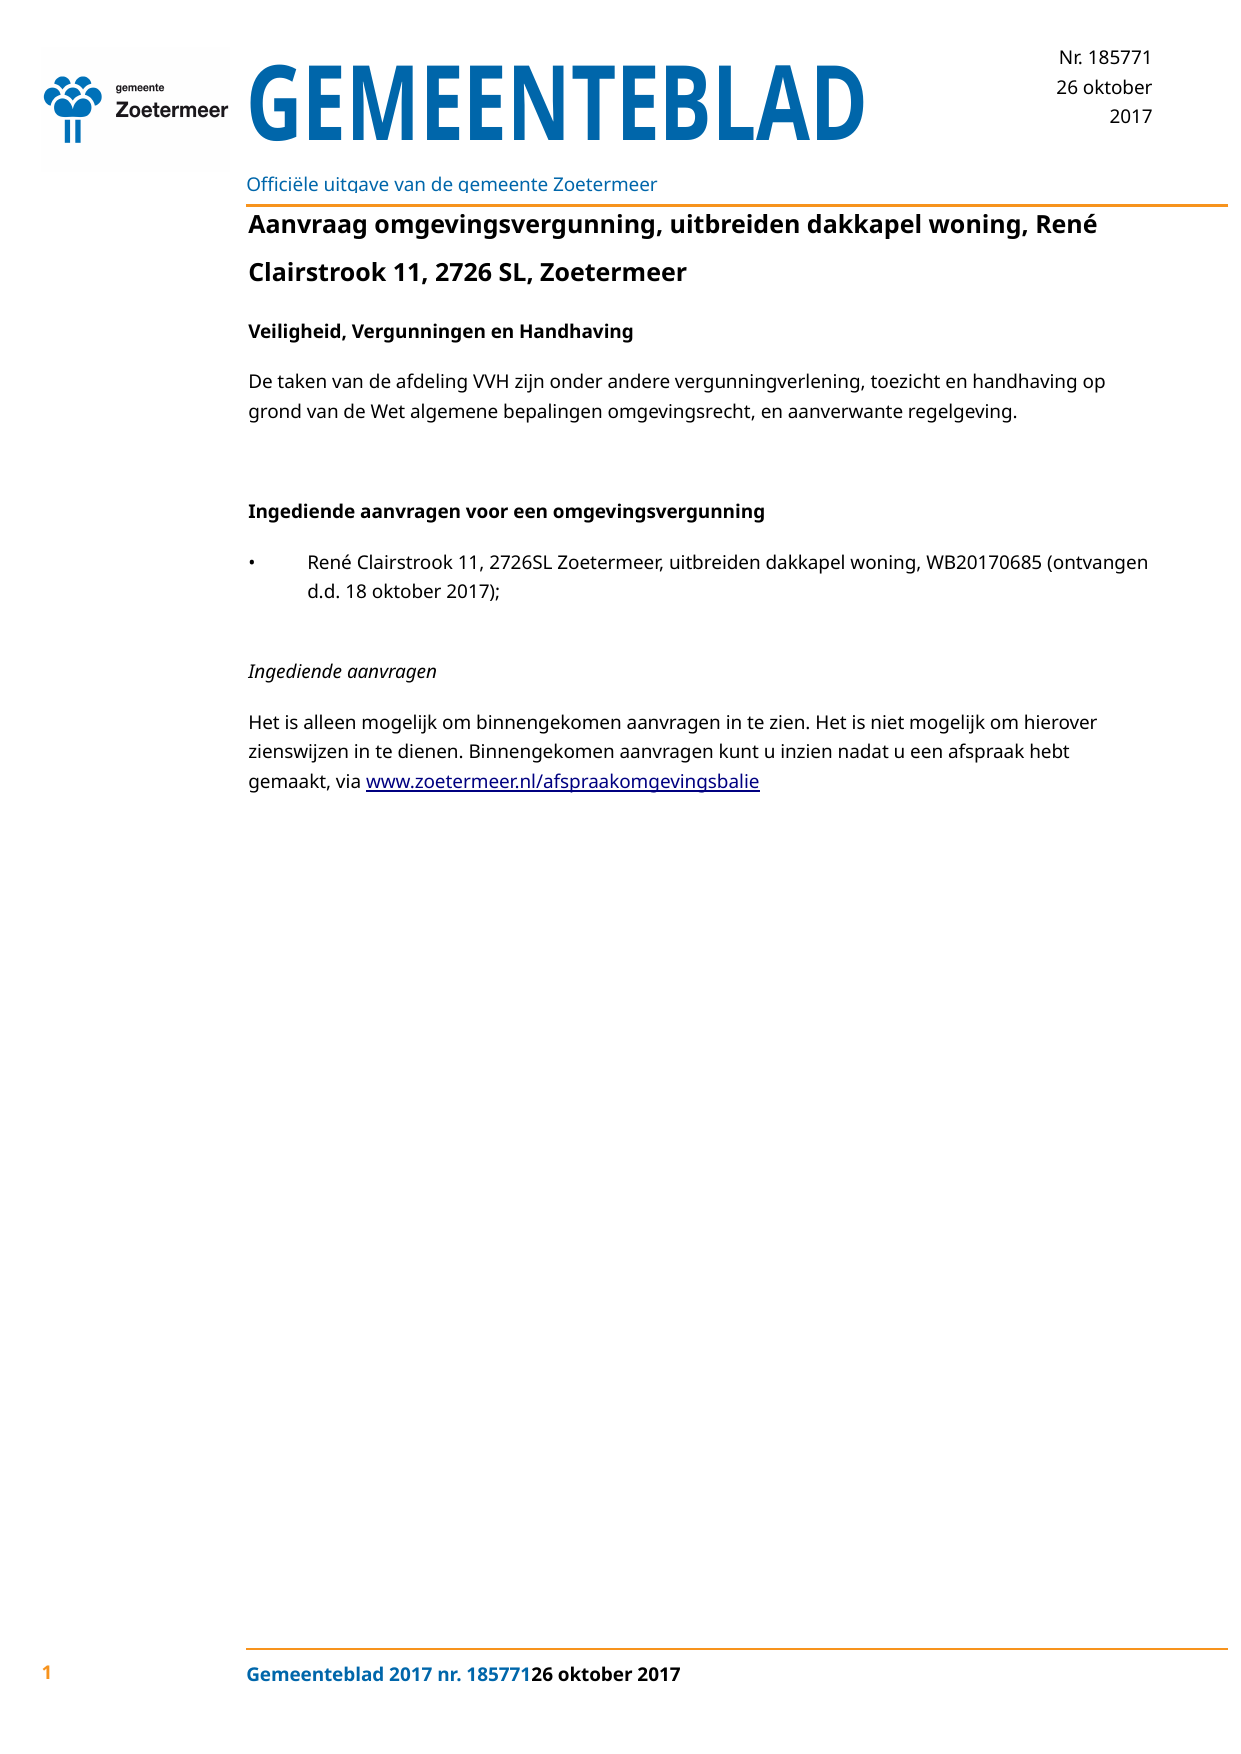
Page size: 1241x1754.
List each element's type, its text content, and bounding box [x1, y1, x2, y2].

text Veiligheid, Vergunningen en Handhaving [248, 318, 1152, 344]
text Het is alleen mogelijk om binnengekomen aanvragen in te zien. Het is niet mogelijk om hierover zienswijzen in te dienen. Binnengekomen aanvragen kunt u inzien nadat u een afspraak hebt gemaakt, via www.zoetermeer.nl/afspraakomgevingsbalie [248, 709, 1152, 794]
text Ingediende aanvragen voor een omgevingsvergunning [248, 499, 1152, 524]
text Ingediende aanvragen [248, 659, 1152, 684]
text De taken van de afdeling VVH zijn onder andere vergunningverlening, toezicht en handhaving op grond van de Wet algemene bepalingen omgevingsrecht, en aanverwante regelgeving. [248, 368, 1152, 424]
picture [41, 47, 231, 172]
text Aanvraag omgevingsvergunning, uitbreiden dakkapel woning, René Clairstrook 11, 2726 SL, Zoetermeer [248, 207, 1152, 288]
list René Clairstrook 11, 2726SL Zoetermeer, uitbreiden dakkapel woning, WB20170685 (ontvangen d.d. 18 oktober 2017); [248, 549, 1152, 604]
